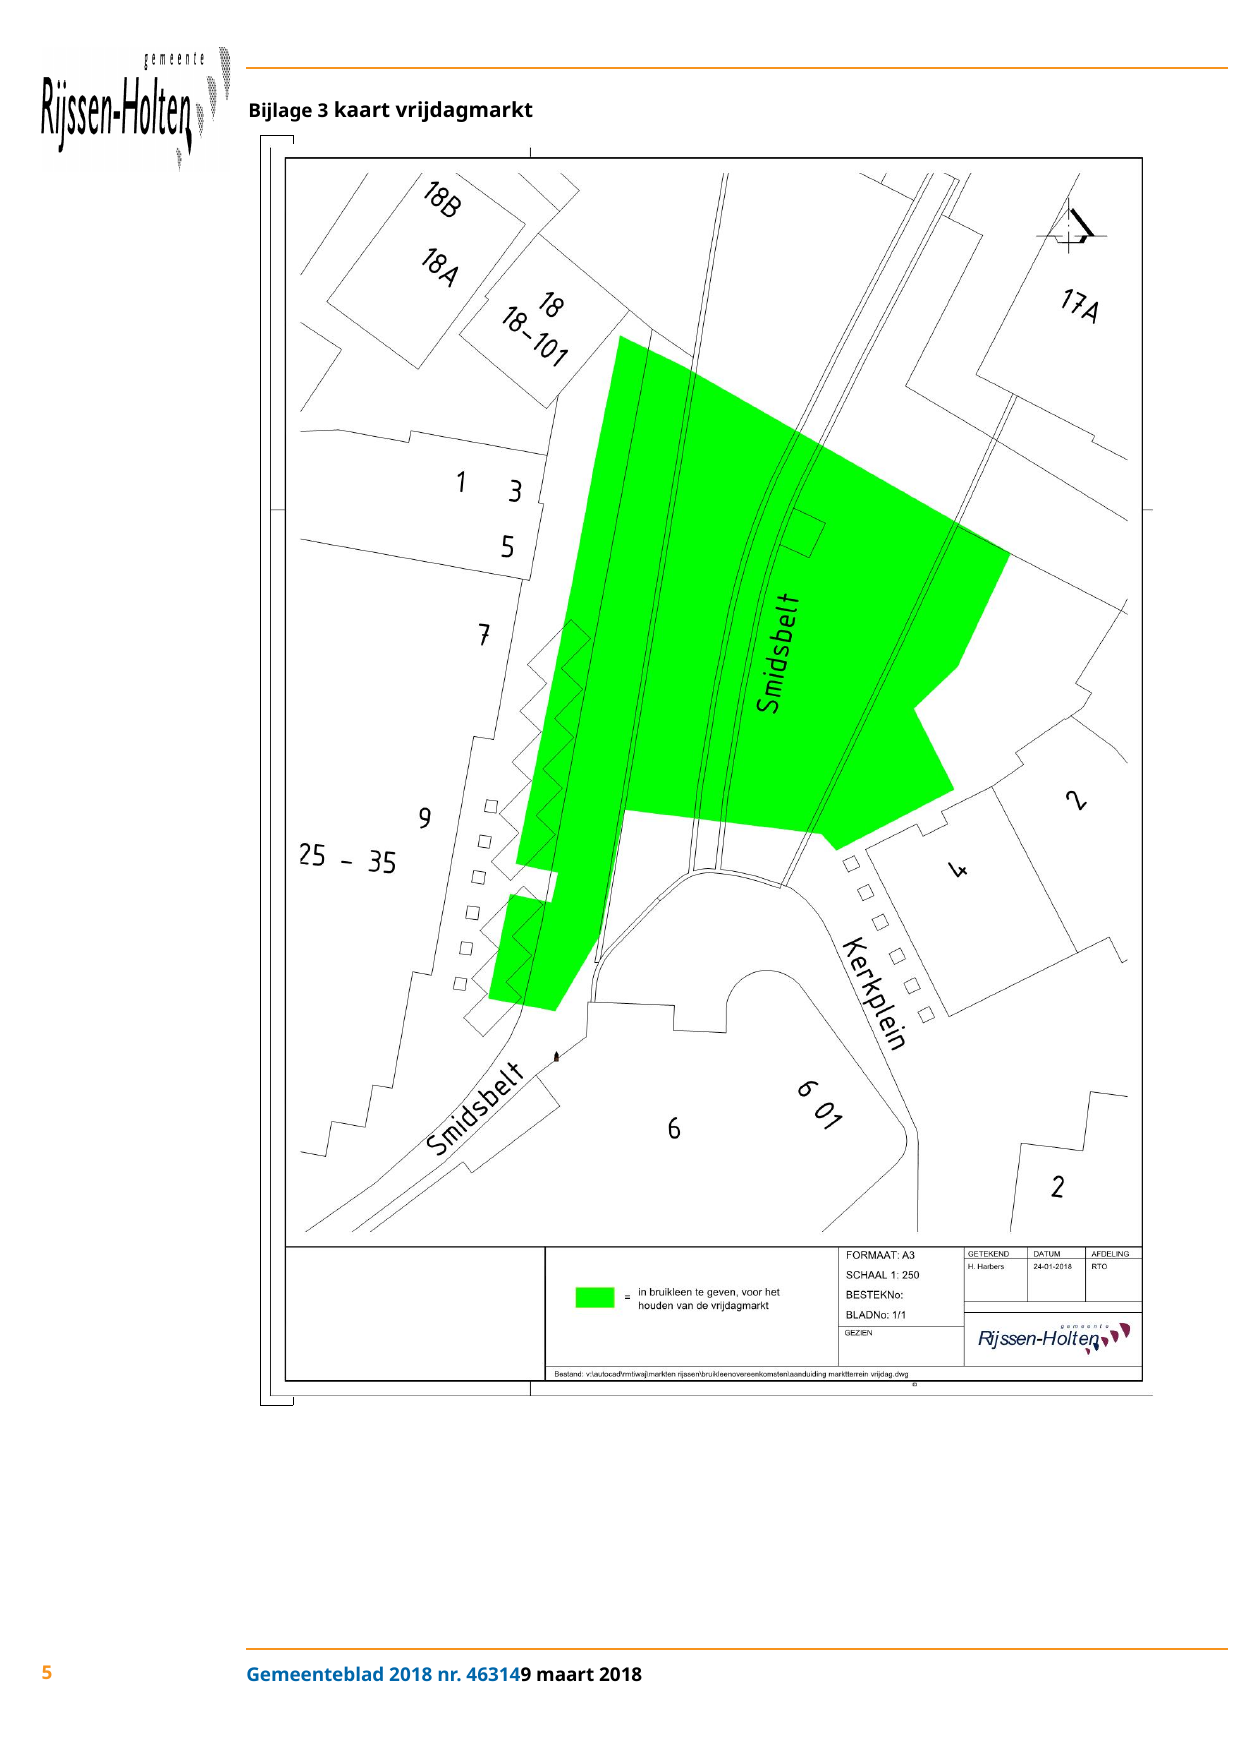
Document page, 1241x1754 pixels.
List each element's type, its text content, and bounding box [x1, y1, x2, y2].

picture [268, 144, 1155, 1397]
text Bijlage 3 kaart vrijdagmarkt [248, 95, 1152, 123]
picture [41, 47, 231, 172]
